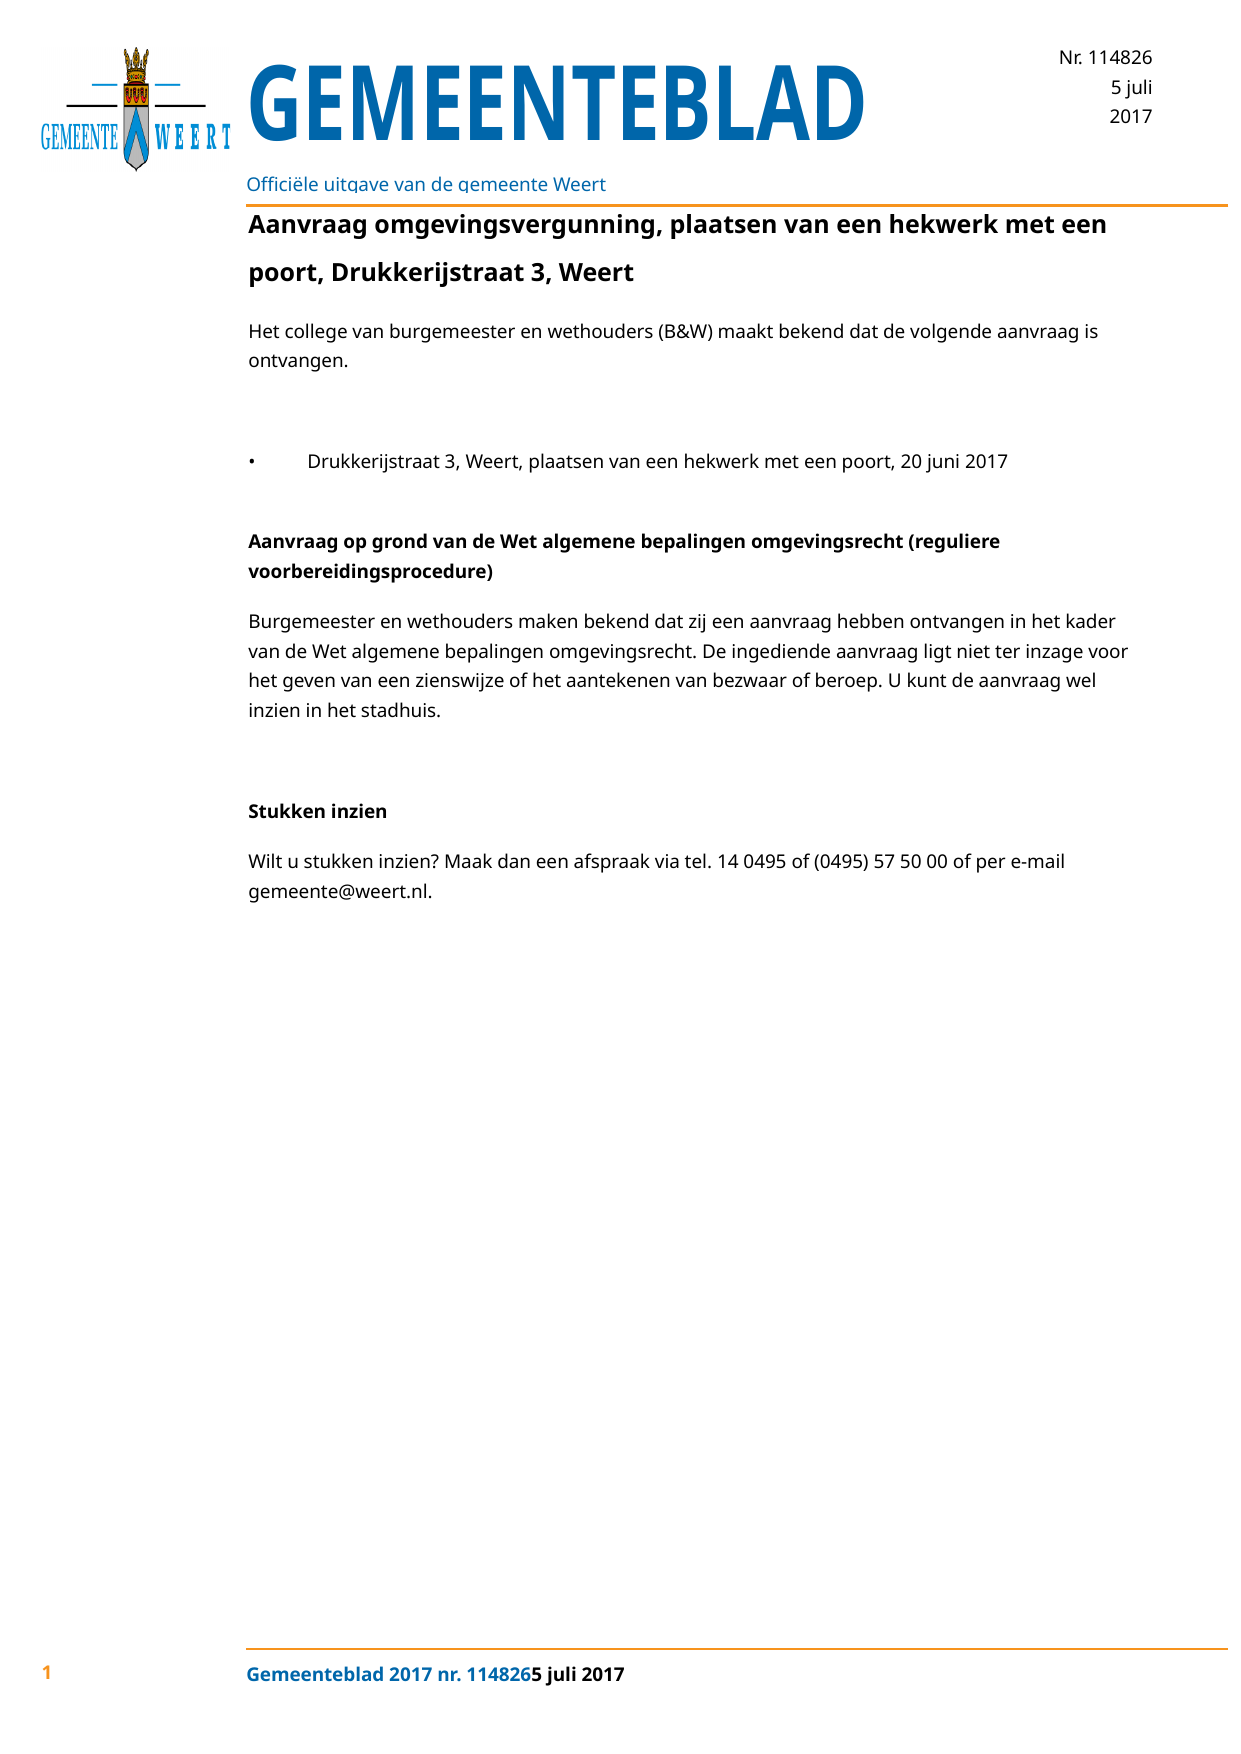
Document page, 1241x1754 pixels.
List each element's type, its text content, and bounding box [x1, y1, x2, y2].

text Het college van burgemeester en wethouders (B&W) maakt bekend dat de volgende aanvraag is ontvangen. [248, 318, 1152, 373]
text Wilt u stukken inzien? Maak dan een afspraak via tel. 14 0495 of (0495) 57 50 00 of per e-mail gemeente@weert.nl. [248, 848, 1152, 904]
text Aanvraag omgevingsvergunning, plaatsen van een hekwerk met een poort, Drukkerijstraat 3, Weert [248, 207, 1152, 288]
list Drukkerijstraat 3, Weert, plaatsen van een hekwerk met een poort, 20 juni 2017 [248, 448, 1152, 474]
text Aanvraag op grond van de Wet algemene bepalingen omgevingsrecht (reguliere voorbereidingsprocedure) [248, 528, 1152, 584]
text Stukken inzien [248, 798, 1152, 824]
picture [41, 47, 231, 172]
text Burgemeester en wethouders maken bekend dat zij een aanvraag hebben ontvangen in het kader van de Wet algemene bepalingen omgevingsrecht. De ingediende aanvraag ligt niet ter inzage voor het geven van een zienswijze of het aantekenen van bezwaar of beroep. U kunt de aanvraag wel inzien in het stadhuis. [248, 608, 1152, 723]
